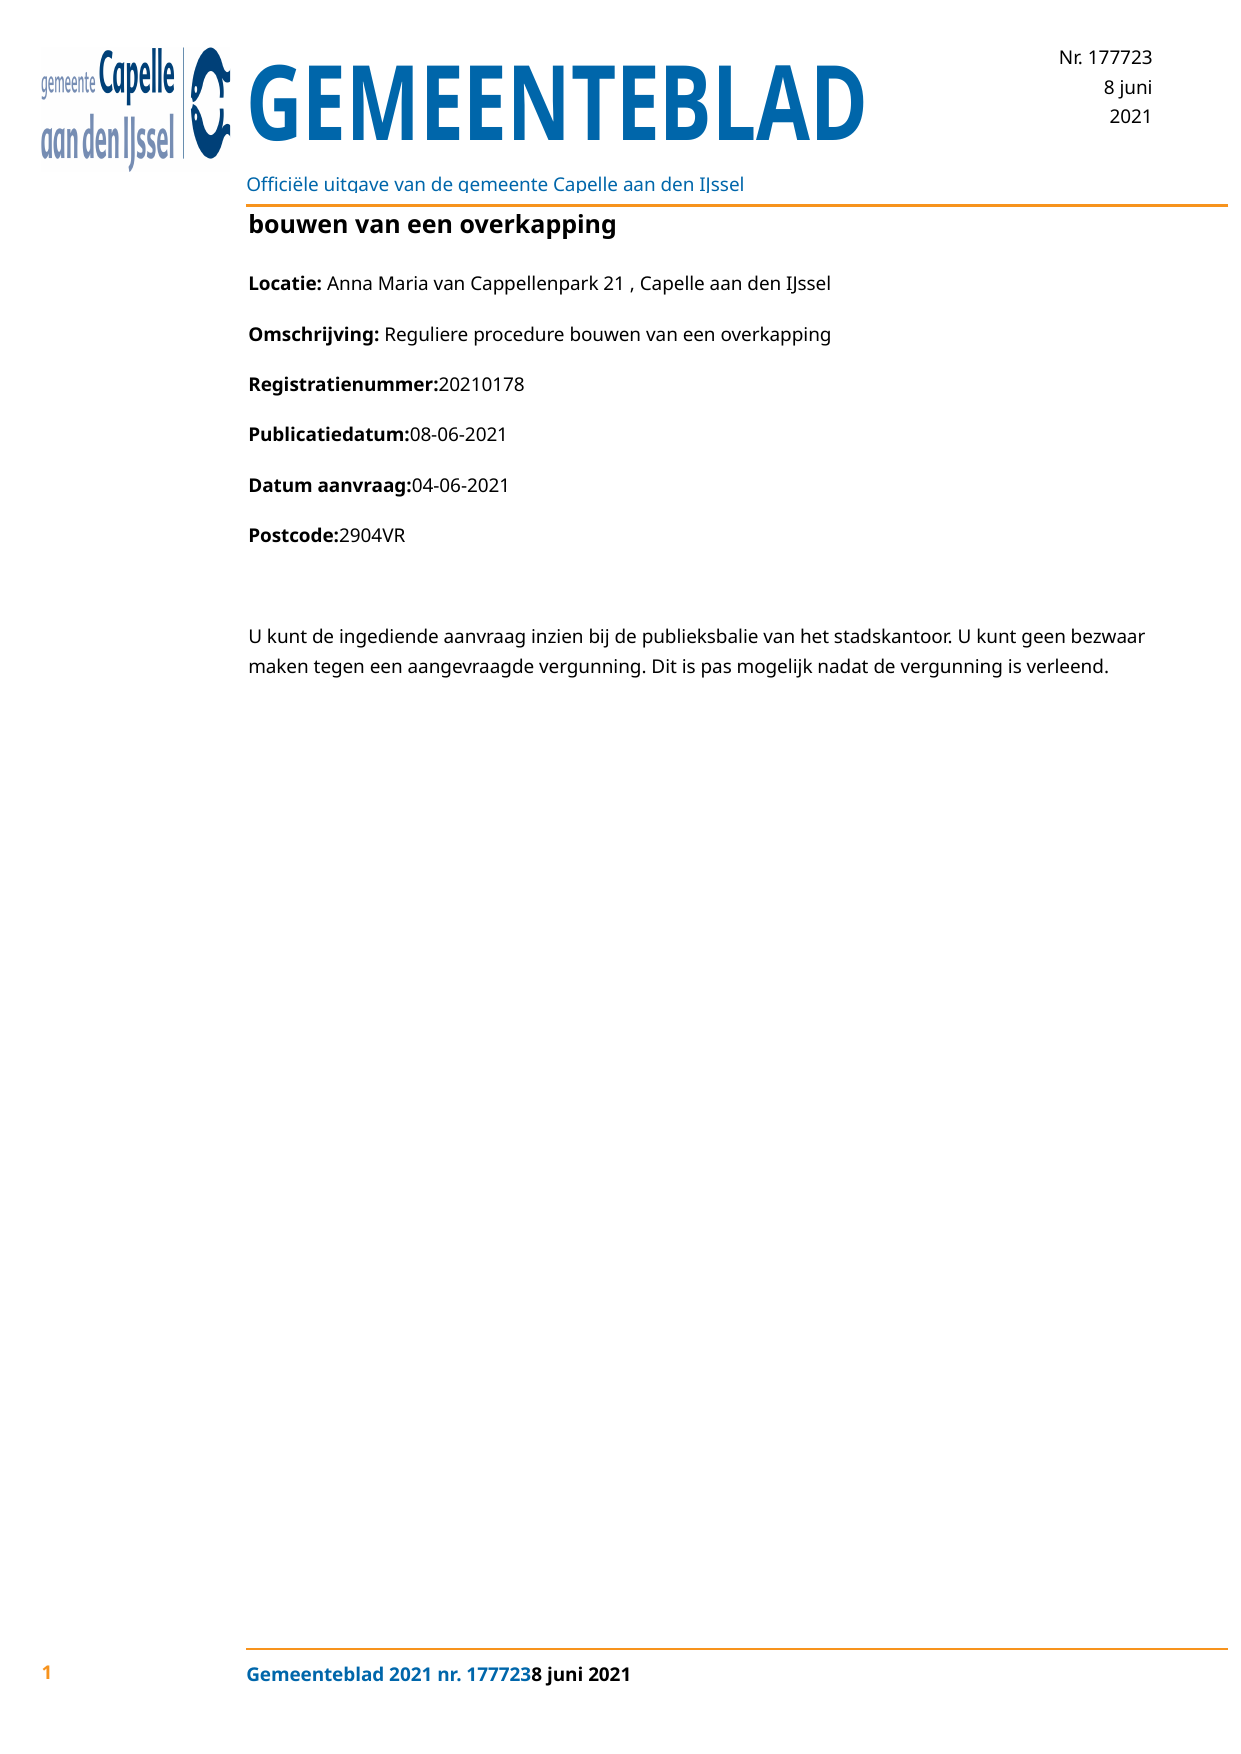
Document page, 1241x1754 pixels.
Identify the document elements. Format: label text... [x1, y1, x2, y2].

text Postcode:2904VR [248, 522, 1152, 548]
text Publicatiedatum:08-06-2021 [248, 422, 1152, 447]
text Registratienummer:20210178 [248, 371, 1152, 397]
text bouwen van een overkapping [248, 207, 1152, 241]
text U kunt de ingediende aanvraag inzien bij de publieksbalie van het stadskantoor. U kunt geen bezwaar maken tegen een aangevraagde vergunning. Dit is pas mogelijk nadat de vergunning is verleend. [248, 623, 1152, 678]
text Datum aanvraag:04-06-2021 [248, 472, 1152, 498]
text Omschrijving: Reguliere procedure bouwen van een overkapping [248, 321, 1152, 346]
text Locatie: Anna Maria van Cappellenpark 21 , Capelle aan den IJssel [248, 270, 1152, 296]
picture [41, 47, 231, 172]
